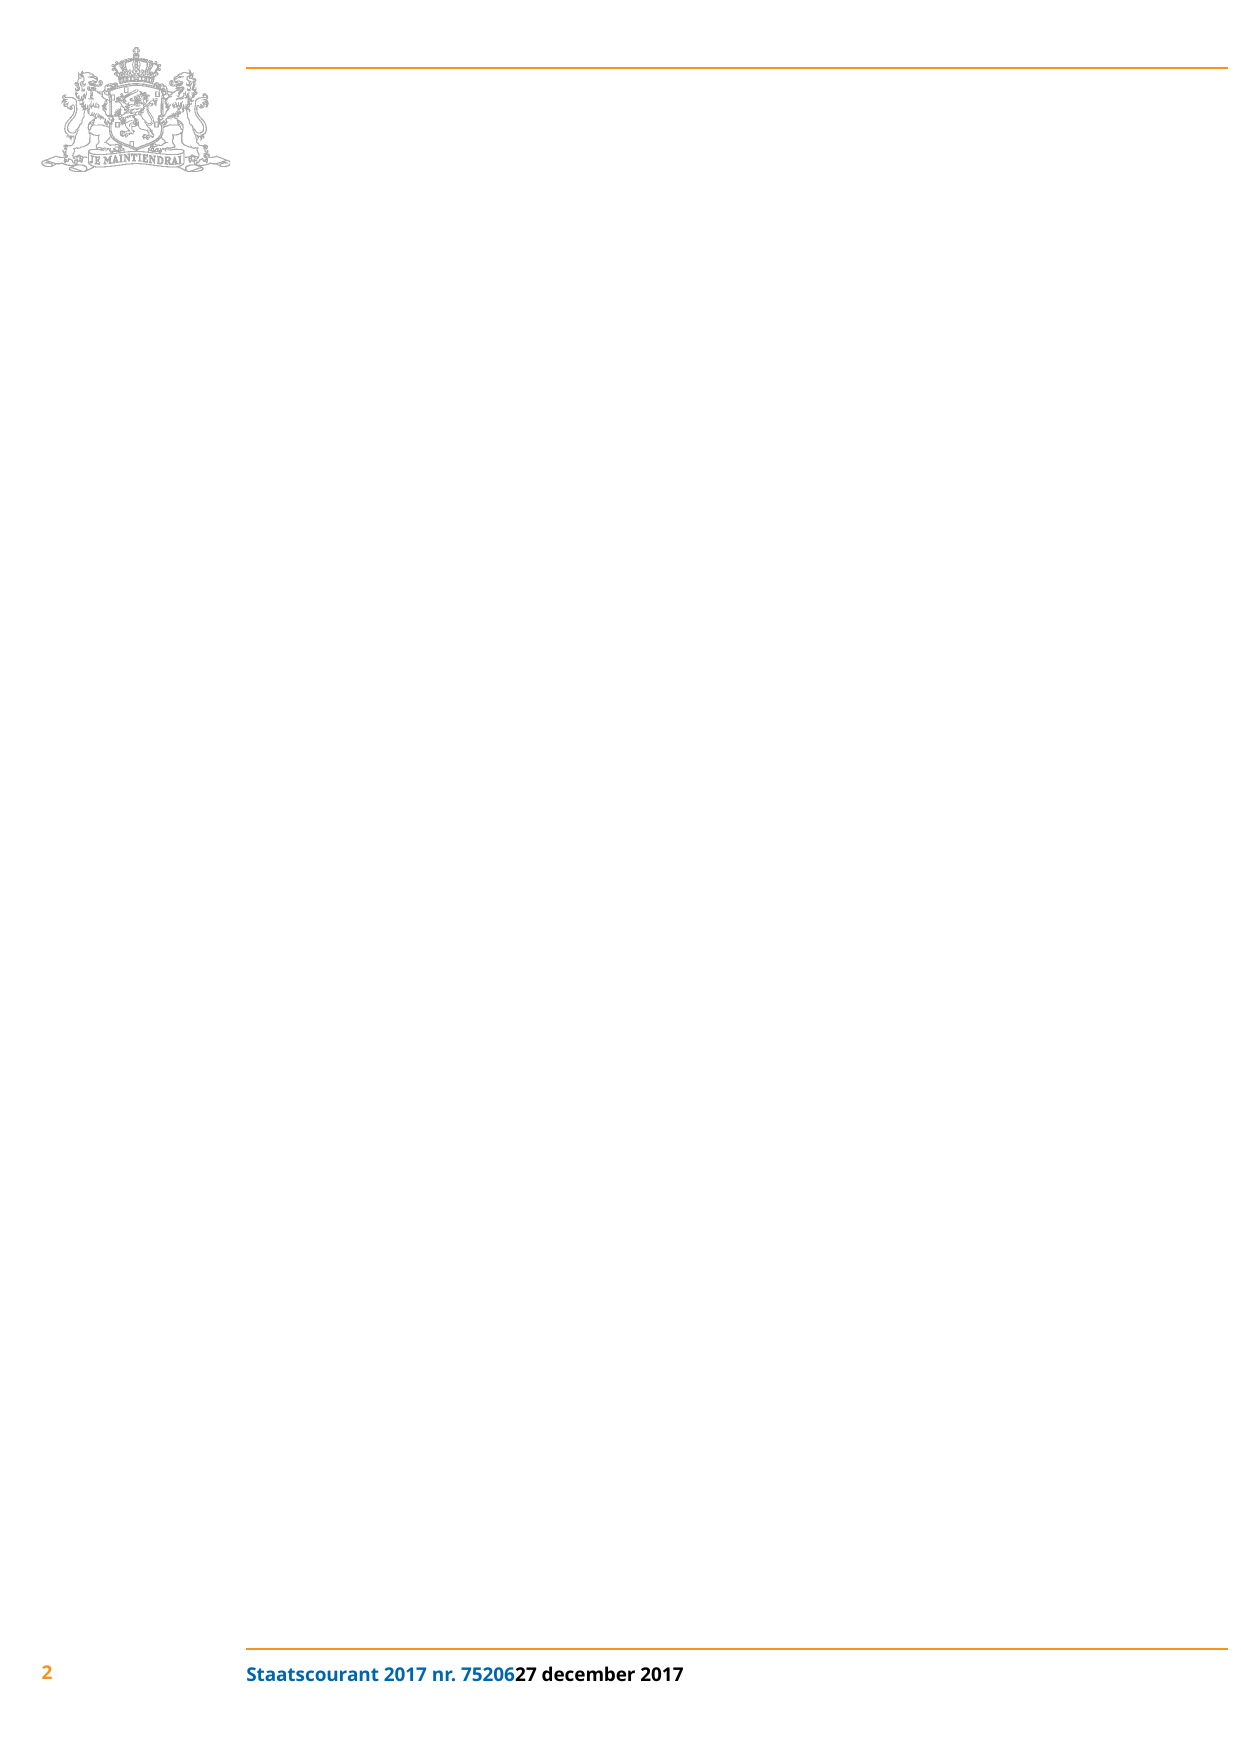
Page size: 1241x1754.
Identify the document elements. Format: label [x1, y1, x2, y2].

picture [41, 47, 231, 172]
